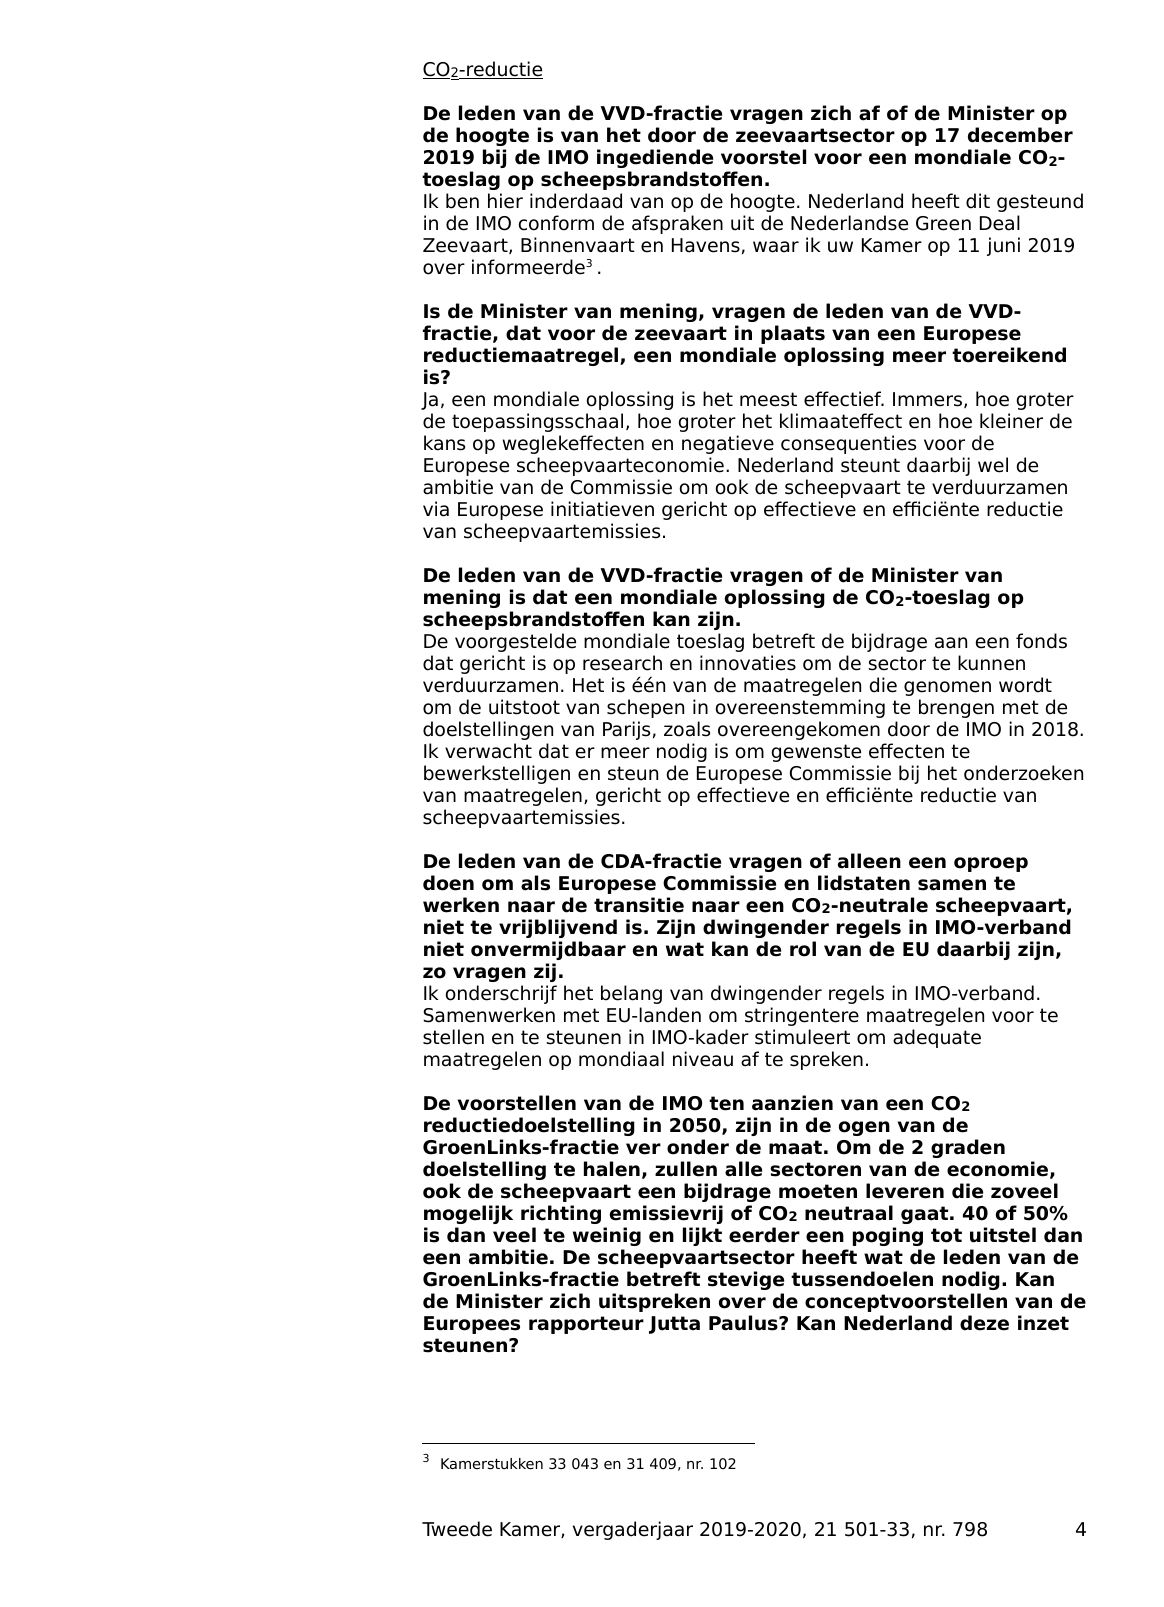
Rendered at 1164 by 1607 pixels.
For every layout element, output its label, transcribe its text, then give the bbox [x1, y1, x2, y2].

text Ik ben hier inderdaad van op de hoogte. Nederland heeft dit gesteund in de IMO conform de afspraken uit de Nederlandse Green Deal Zeevaart, Binnenvaart en Havens, waar ik uw Kamer op 11 juni 2019 over informeerde. [422, 191, 1087, 279]
text De leden van de VVD-fractie vragen zich af of de Minister op de hoogte is van het door de zeevaartsector op 17 december 2019 bij de IMO ingediende voorstel voor een mondiale CO2-toeslag op scheepsbrandstoffen. [422, 103, 1087, 191]
text De leden van de CDA-fractie vragen of alleen een oproep doen om als Europese Commissie en lidstaten samen te werken naar de transitie naar een CO2-neutrale scheepvaart, niet te vrijblijvend is. Zijn dwingender regels in IMO-verband niet onvermijdbaar en wat kan de rol van de EU daarbij zijn, zo vragen zij. [422, 851, 1087, 983]
text Ik onderschrijf het belang van dwingender regels in IMO-verband. Samenwerken met EU-landen om stringentere maatregelen voor te stellen en te steunen in IMO-kader stimuleert om adequate maatregelen op mondiaal niveau af te spreken. [422, 983, 1087, 1071]
text Kamerstukken 33 043 en 31 409, nr. 102 [422, 1452, 1087, 1474]
text De leden van de VVD-fractie vragen of de Minister van mening is dat een mondiale oplossing de CO2-toeslag op scheepsbrandstoffen kan zijn. [422, 565, 1087, 631]
text De voorstellen van de IMO ten aanzien van een CO2 reductiedoelstelling in 2050, zijn in de ogen van de GroenLinks-fractie ver onder de maat. Om de 2 graden doelstelling te halen, zullen alle sectoren van de economie, ook de scheepvaart een bijdrage moeten leveren die zoveel mogelijk richting emissievrij of CO2 neutraal gaat. 40 of 50% is dan veel te weinig en lijkt eerder een poging tot uitstel dan een ambitie. De scheepvaartsector heeft wat de leden van de GroenLinks-fractie betreft stevige tussendoelen nodig. Kan de Minister zich uitspreken over de conceptvoorstellen van de Europees rapporteur Jutta Paulus? Kan Nederland deze inzet steunen? [422, 1093, 1087, 1357]
text Ja, een mondiale oplossing is het meest effectief. Immers, hoe groter de toepassingsschaal, hoe groter het klimaateffect en hoe kleiner de kans op weglekeffecten en negatieve consequenties voor de Europese scheepvaarteconomie. Nederland steunt daarbij wel de ambitie van de Commissie om ook de scheepvaart te verduurzamen via Europese initiatieven gericht op effectieve en efficiënte reductie van scheepvaartemissies. [422, 389, 1087, 543]
subtitle CO2-reductie [422, 59, 1087, 81]
text Is de Minister van mening, vragen de leden van de VVD-fractie, dat voor de zeevaart in plaats van een Europese reductiemaatregel, een mondiale oplossing meer toereikend is? [422, 301, 1087, 389]
text De voorgestelde mondiale toeslag betreft de bijdrage aan een fonds dat gericht is op research en innovaties om de sector te kunnen verduurzamen. Het is één van de maatregelen die genomen wordt om de uitstoot van schepen in overeenstemming te brengen met de doelstellingen van Parijs, zoals overeengekomen door de IMO in 2018. Ik verwacht dat er meer nodig is om gewenste effecten te bewerkstelligen en steun de Europese Commissie bij het onderzoeken van maatregelen, gericht op effectieve en efficiënte reductie van scheepvaartemissies. [422, 631, 1087, 829]
